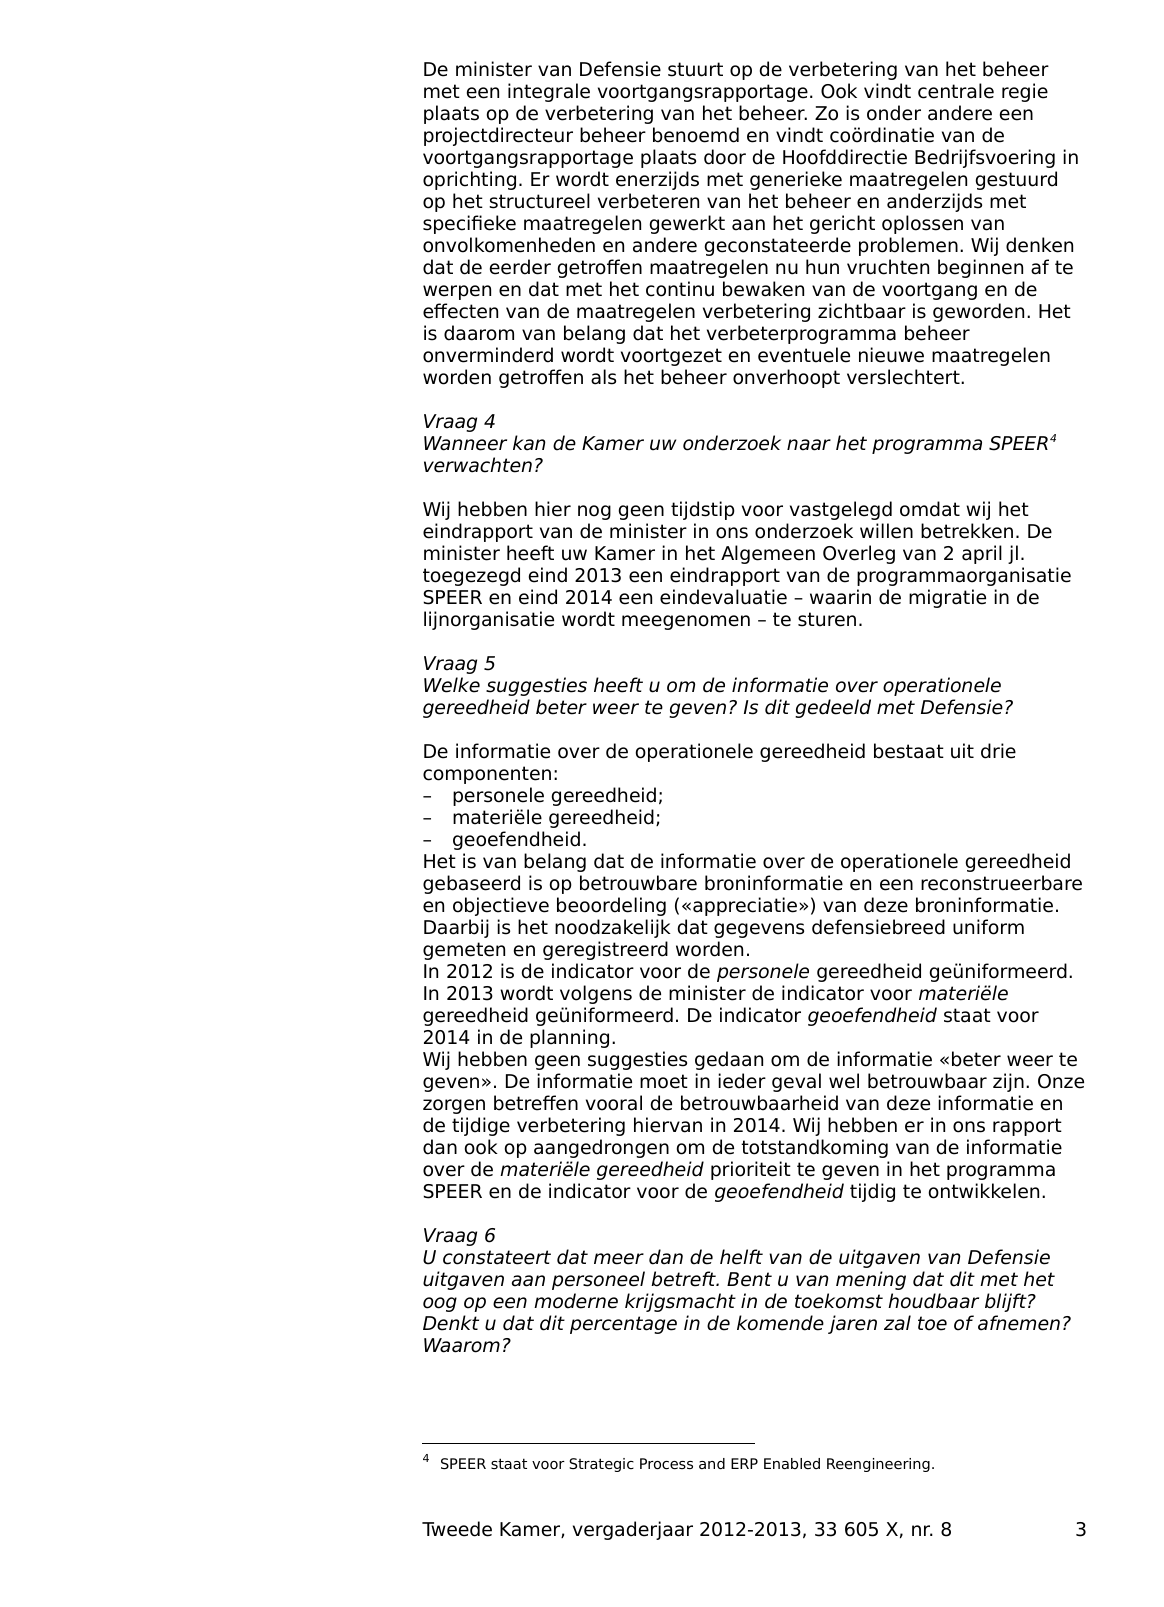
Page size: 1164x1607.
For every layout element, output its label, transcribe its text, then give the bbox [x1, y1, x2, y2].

text In 2012 is de indicator voor de personele gereedheid geüniformeerd. In 2013 wordt volgens de minister de indicator voor materiële gereedheid geüniformeerd. De indicator geoefendheid staat voor 2014 in de planning. [422, 961, 1087, 1049]
text U constateert dat meer dan de helft van de uitgaven van Defensie uitgaven aan personeel betreft. Bent u van mening dat dit met het oog op een moderne krijgsmacht in de toekomst houdbaar blijft? Denkt u dat dit percentage in de komende jaren zal toe of afnemen? Waarom? [422, 1247, 1087, 1357]
text Vraag 4 [422, 411, 1087, 433]
text – geoefendheid. [422, 829, 1087, 851]
text – personele gereedheid; [422, 785, 1087, 807]
text Wij hebben geen suggesties gedaan om de informatie «beter weer te geven». De informatie moet in ieder geval wel betrouwbaar zijn. Onze zorgen betreffen vooral de betrouwbaarheid van deze informatie en de tijdige verbetering hiervan in 2014. Wij hebben er in ons rapport dan ook op aangedrongen om de totstandkoming van de informatie over de materiële gereedheid prioriteit te geven in het programma SPEER en de indicator voor de geoefendheid tijdig te ontwikkelen. [422, 1049, 1087, 1203]
text De minister van Defensie stuurt op de verbetering van het beheer met een integrale voortgangsrapportage. Ook vindt centrale regie plaats op de verbetering van het beheer. Zo is onder andere een projectdirecteur beheer benoemd en vindt coördinatie van de voortgangsrapportage plaats door de Hoofddirectie Bedrijfsvoering in oprichting. Er wordt enerzijds met generieke maatregelen gestuurd op het structureel verbeteren van het beheer en anderzijds met specifieke maatregelen gewerkt aan het gericht oplossen van onvolkomenheden en andere geconstateerde problemen. Wij denken dat de eerder getroffen maatregelen nu hun vruchten beginnen af te werpen en dat met het continu bewaken van de voortgang en de effecten van de maatregelen verbetering zichtbaar is geworden. Het is daarom van belang dat het verbeterprogramma beheer onverminderd wordt voortgezet en eventuele nieuwe maatregelen worden getroffen als het beheer onverhoopt verslechtert. [422, 59, 1087, 389]
text – materiële gereedheid; [422, 807, 1087, 829]
text Welke suggesties heeft u om de informatie over operationele gereedheid beter weer te geven? Is dit gedeeld met Defensie? [422, 675, 1087, 719]
text Wanneer kan de Kamer uw onderzoek naar het programma SPEER verwachten? [422, 433, 1087, 477]
text SPEER staat voor Strategic Process and ERP Enabled Reengineering. [422, 1452, 1087, 1474]
text De informatie over de operationele gereedheid bestaat uit drie componenten: [422, 741, 1087, 785]
text Vraag 5 [422, 653, 1087, 675]
text Vraag 6 [422, 1225, 1087, 1247]
text Wij hebben hier nog geen tijdstip voor vastgelegd omdat wij het eindrapport van de minister in ons onderzoek willen betrekken. De minister heeft uw Kamer in het Algemeen Overleg van 2 april jl. toegezegd eind 2013 een eindrapport van de programmaorganisatie SPEER en eind 2014 een eindevaluatie – waarin de migratie in de lijnorganisatie wordt meegenomen – te sturen. [422, 499, 1087, 631]
text Het is van belang dat de informatie over de operationele gereedheid gebaseerd is op betrouwbare broninformatie en een reconstrueerbare en objectieve beoordeling («appreciatie») van deze broninformatie. Daarbij is het noodzakelijk dat gegevens defensiebreed uniform gemeten en geregistreerd worden. [422, 851, 1087, 961]
